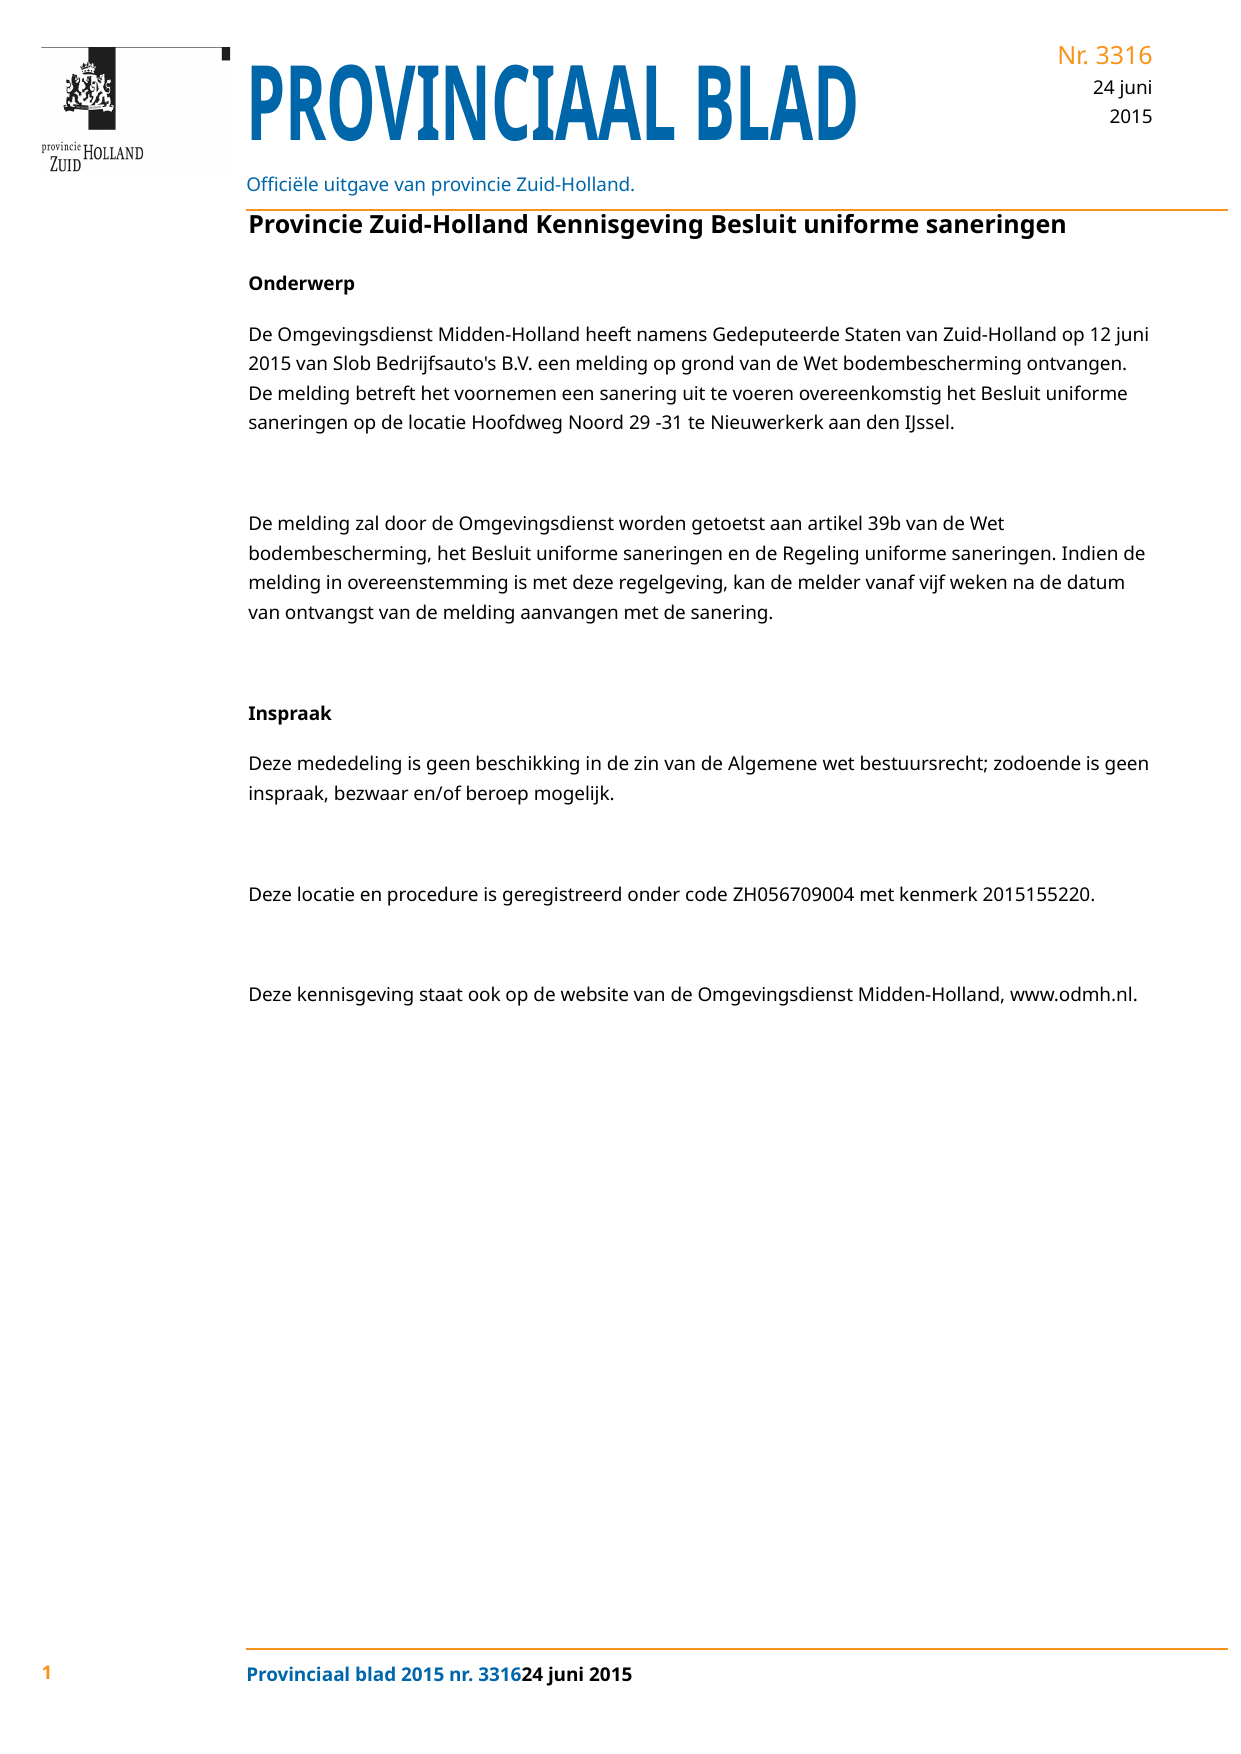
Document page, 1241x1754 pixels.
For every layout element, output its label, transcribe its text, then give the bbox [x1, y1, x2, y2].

text Provincie Zuid-Holland Kennisgeving Besluit uniforme saneringen [248, 211, 1152, 241]
text De Omgevingsdienst Midden-Holland heeft namens Gedeputeerde Staten van Zuid-Holland op 12 juni 2015 van Slob Bedrijfsauto's B.V. een melding op grond van de Wet bodembescherming ontvangen. De melding betreft het voornemen een sanering uit te voeren overeenkomstig het Besluit uniforme saneringen op de locatie Hoofdweg Noord 29 -31 te Nieuwerkerk aan den IJssel. [248, 321, 1152, 435]
text De melding zal door de Omgevingsdienst worden getoetst aan artikel 39b van de Wet bodembescherming, het Besluit uniforme saneringen en de Regeling uniforme saneringen. Indien de melding in overeenstemming is met deze regelgeving, kan de melder vanaf vijf weken na de datum van ontvangst van de melding aanvangen met de sanering. [248, 510, 1152, 625]
text Deze locatie en procedure is geregistreerd onder code ZH056709004 met kenmerk 2015155220. [248, 881, 1152, 906]
text Inspraak [248, 700, 1152, 726]
picture [41, 47, 231, 172]
text Deze mededeling is geen beschikking in de zin van de Algemene wet bestuursrecht; zodoende is geen inspraak, bezwaar en/of beroep mogelijk. [248, 750, 1152, 806]
text Deze kennisgeving staat ook op de website van de Omgevingsdienst Midden-Holland, www.odmh.nl. [248, 982, 1152, 1007]
text Onderwerp [248, 270, 1152, 296]
